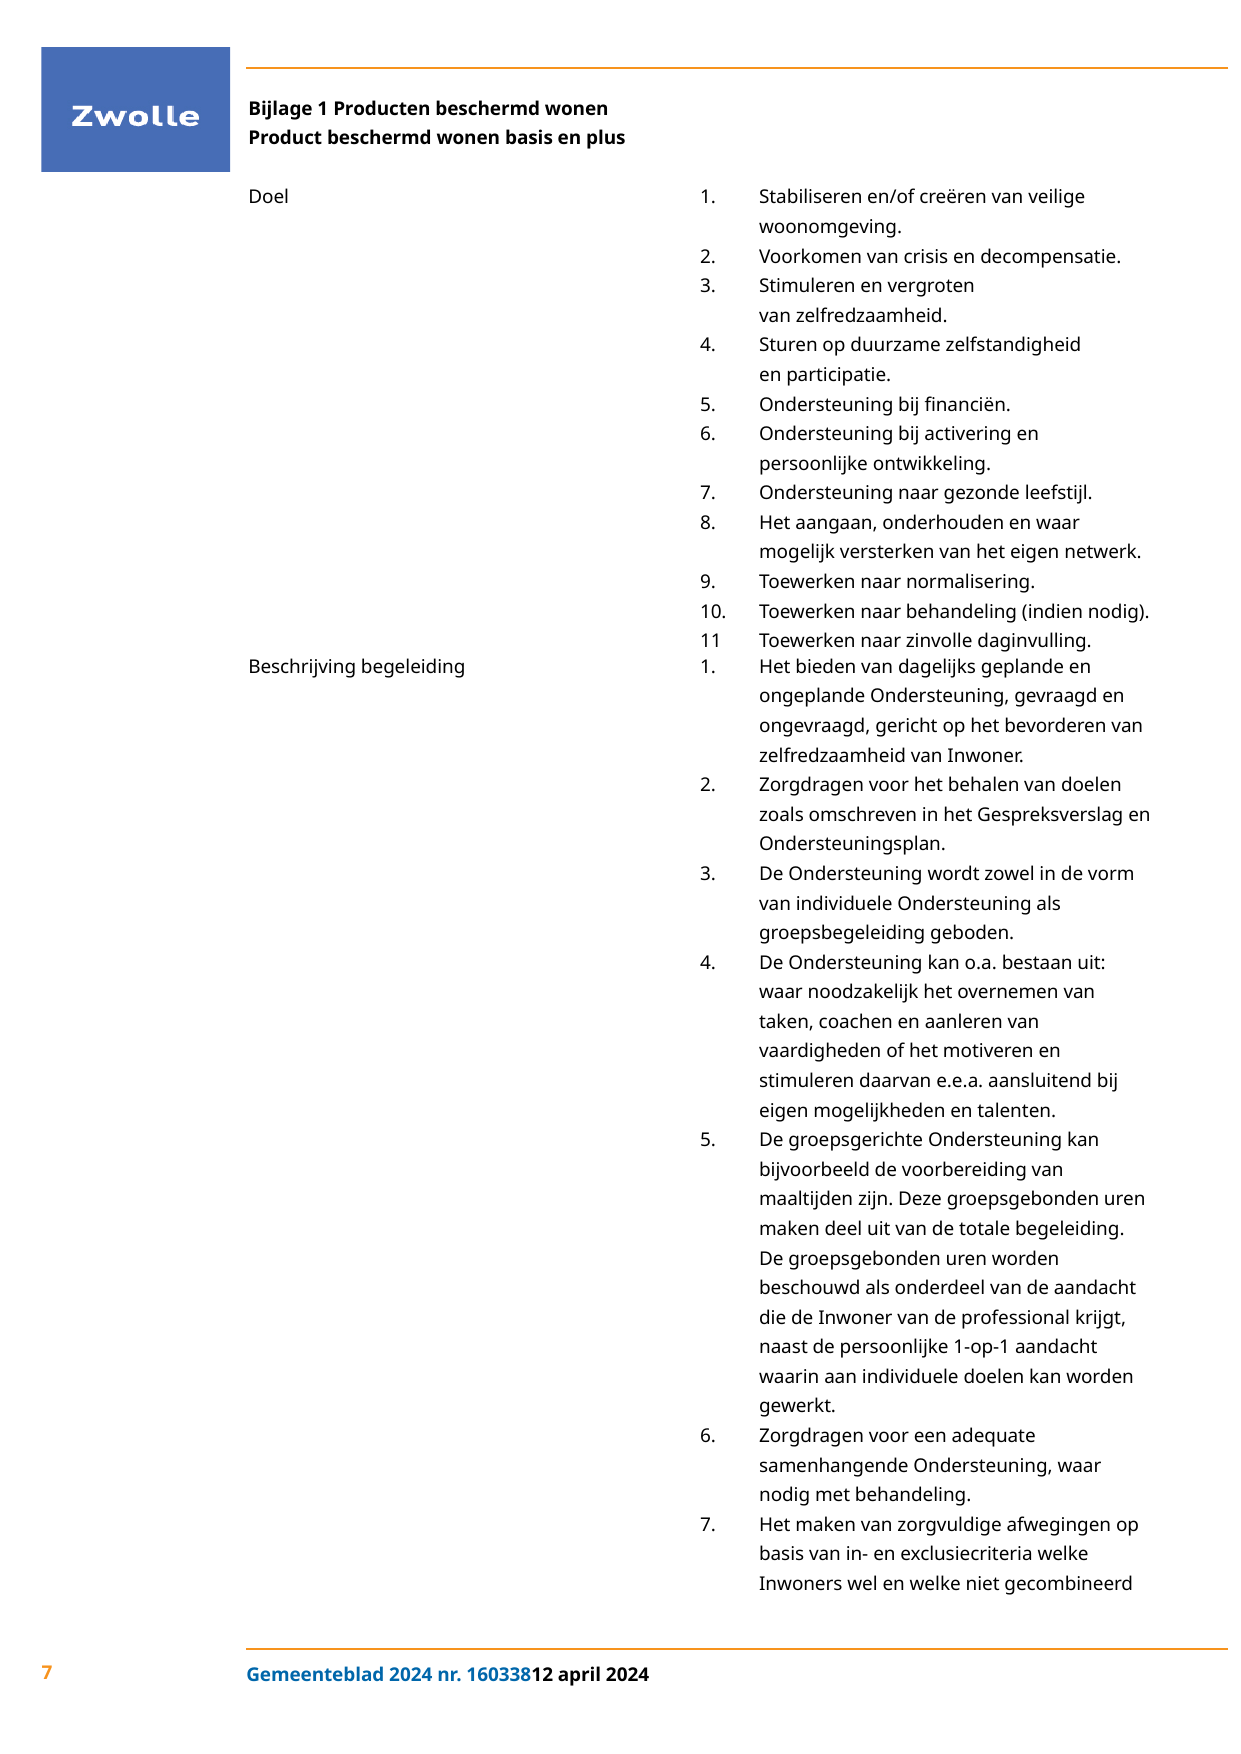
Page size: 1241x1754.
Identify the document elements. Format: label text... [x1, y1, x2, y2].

table_cell Het bieden van dagelijks geplande en ongeplande Ondersteuning, gevraagd en ongevraagd, gericht op het bevorderen van zelfredzaamheid van Inwoner. Zorgdragen voor het behalen van doelen zoals omschreven in het Gespreksverslag en Ondersteuningsplan. De Ondersteuning wordt zowel in de vorm van individuele Ondersteuning als groepsbegeleiding geboden. De Ondersteuning kan o.a. bestaan uit: waar noodzakelijk het overnemen van taken, coachen en aanleren van vaardigheden of het motiveren en stimuleren daarvan e.e.a. aansluitend bij eigen mogelijkheden en talenten. De groepsgerichte Ondersteuning kan bijvoorbeeld de voorbereiding van maaltijden zijn. Deze groepsgebonden uren maken deel uit van de totale begeleiding. De groepsgebonden uren worden beschouwd als onderdeel van de aandacht die de Inwoner van de professional krijgt, naast de persoonlijke 1-op-1 aandacht waarin aan individuele doelen kan worden gewerkt. Zorgdragen voor een adequate samenhangende Ondersteuning, waar nodig met behandeling. Het maken van zorgvuldige afwegingen op basis van in- en exclusiecriteria welke Inwoners wel en welke niet gecombineerd [700, 653, 1152, 1596]
picture [41, 47, 231, 172]
table_header Doel [248, 184, 700, 653]
table_header Stabiliseren en/of creëren van veilige woonomgeving. Voorkomen van crisis en decompensatie. Stimuleren en vergroten van zelfredzaamheid. Sturen op duurzame zelfstandigheid en participatie. Ondersteuning bij financiën. Ondersteuning bij activering en persoonlijke ontwikkeling. Ondersteuning naar gezonde leefstijl. Het aangaan, onderhouden en waar mogelijk versterken van het eigen netwerk. Toewerken naar normalisering. Toewerken naar behandeling (indien nodig). Toewerken naar zinvolle daginvulling. [700, 184, 1152, 653]
text Product beschermd wonen basis en plus [248, 124, 1152, 150]
text Bijlage 1 Producten beschermd wonen [248, 95, 1152, 121]
table_cell Beschrijving begeleiding [248, 653, 700, 1596]
